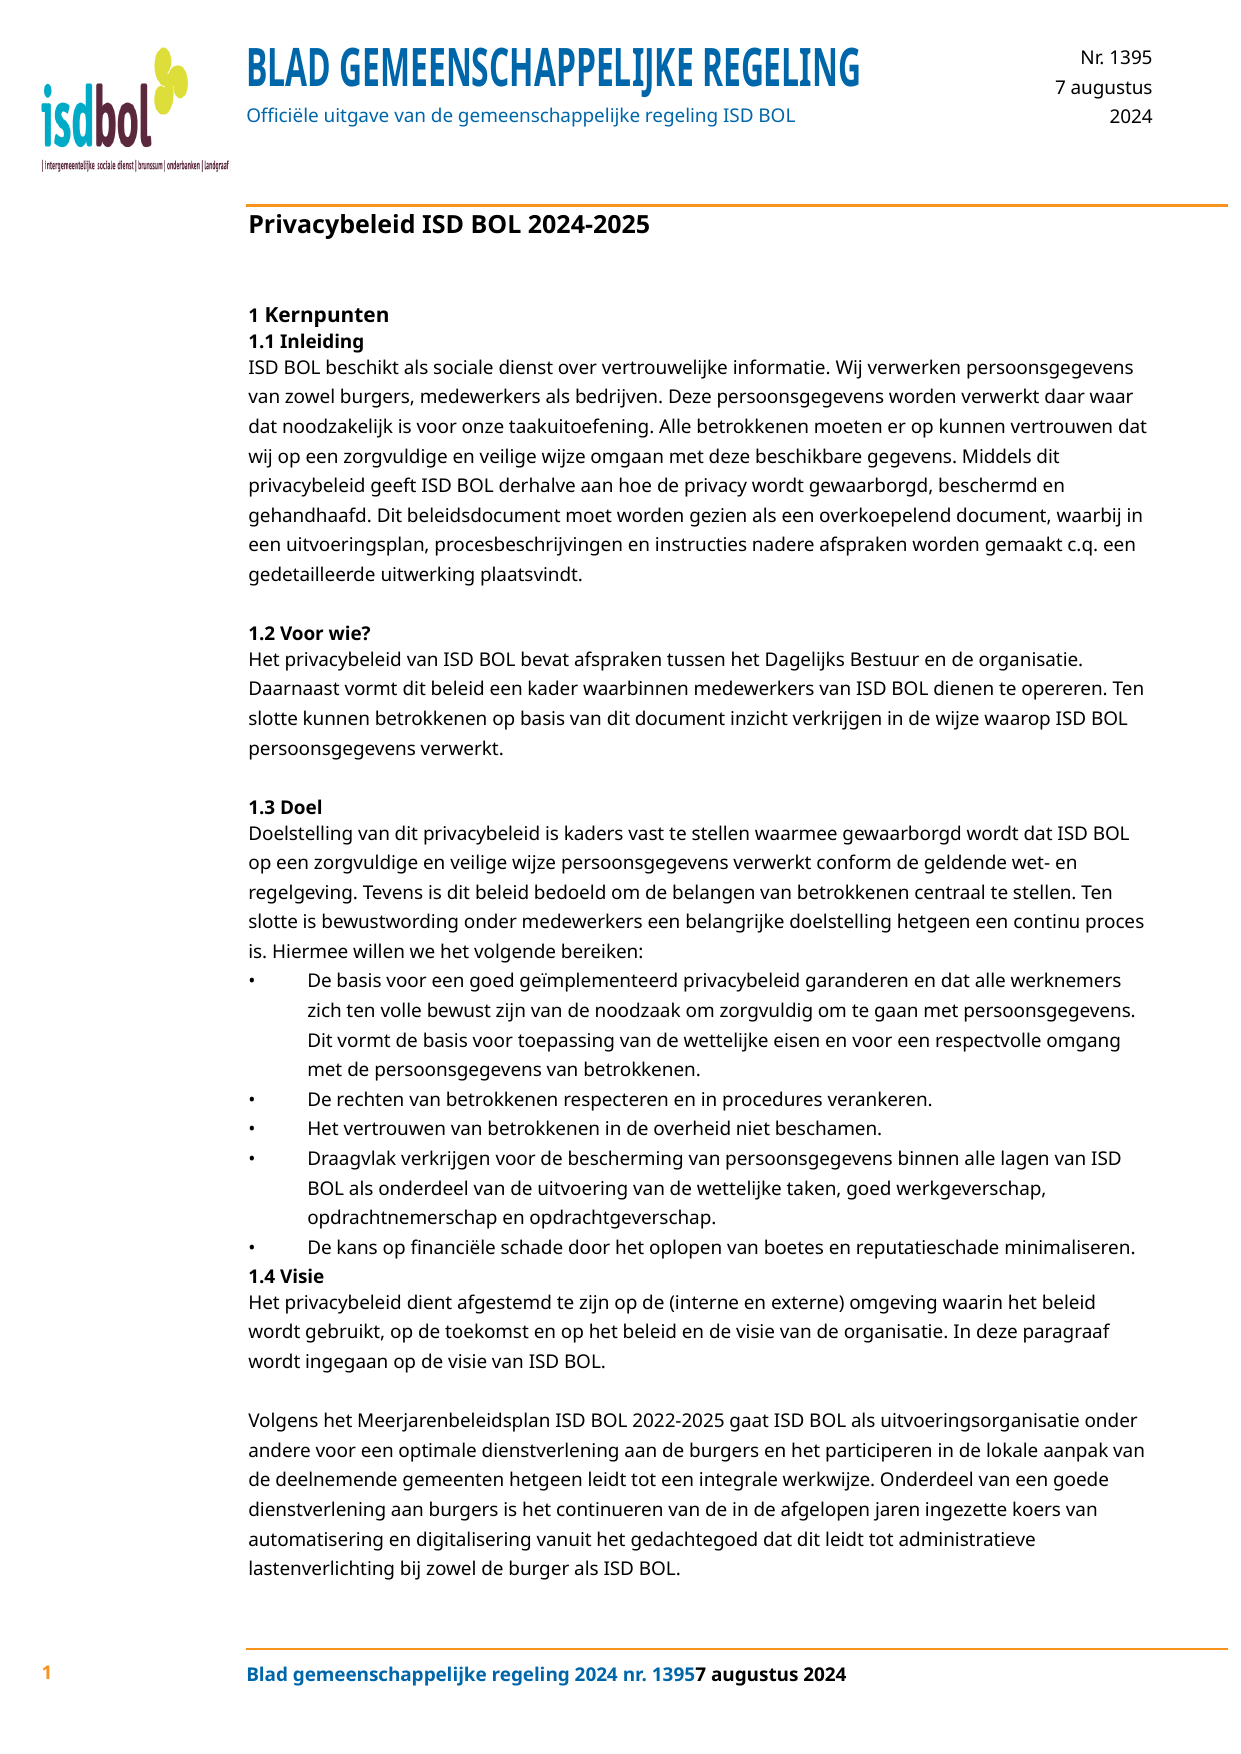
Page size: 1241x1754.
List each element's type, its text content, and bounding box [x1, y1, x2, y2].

text 1.1 Inleiding [248, 328, 1152, 354]
text 1 Kernpunten [248, 300, 1152, 328]
text Privacybeleid ISD BOL 2024-2025 [248, 207, 1152, 241]
text 1.3 Doel [248, 794, 1152, 820]
text 1.2 Voor wie? [248, 620, 1152, 646]
text Volgens het Meerjarenbeleidsplan ISD BOL 2022-2025 gaat ISD BOL als uitvoeringsorganisatie onder andere voor een optimale dienstverlening aan de burgers en het participeren in de lokale aanpak van de deelnemende gemeenten hetgeen leidt tot een integrale werkwijze. Onderdeel van een goede dienstverlening aan burgers is het continueren van de in de afgelopen jaren ingezette koers van automatisering en digitalisering vanuit het gedachtegoed dat dit leidt tot administratieve lastenverlichting bij zowel de burger als ISD BOL. [248, 1407, 1152, 1581]
text Het privacybeleid dient afgestemd te zijn op de (interne en externe) omgeving waarin het beleid wordt gebruikt, op de toekomst en op het beleid en de visie van de organisatie. In deze paragraaf wordt ingegaan op de visie van ISD BOL. [248, 1289, 1152, 1374]
list De rechten van betrokkenen respecteren en in procedures verankeren. [248, 1086, 1152, 1112]
picture [41, 47, 231, 172]
list De basis voor een goed geïmplementeerd privacybeleid garanderen en dat alle werknemers zich ten volle bewust zijn van de noodzaak om zorgvuldig om te gaan met persoonsgegevens. Dit vormt de basis voor toepassing van de wettelijke eisen en voor een respectvolle omgang met de persoonsgegevens van betrokkenen. [248, 968, 1152, 1082]
text ISD BOL beschikt als sociale dienst over vertrouwelijke informatie. Wij verwerken persoonsgegevens van zowel burgers, medewerkers als bedrijven. Deze persoonsgegevens worden verwerkt daar waar dat noodzakelijk is voor onze taakuitoefening. Alle betrokkenen moeten er op kunnen vertrouwen dat wij op een zorgvuldige en veilige wijze omgaan met deze beschikbare gegevens. Middels dit privacybeleid geeft ISD BOL derhalve aan hoe de privacy wordt gewaarborgd, beschermd en gehandhaafd. Dit beleidsdocument moet worden gezien als een overkoepelend document, waarbij in een uitvoeringsplan, procesbeschrijvingen en instructies nadere afspraken worden gemaakt c.q. een gedetailleerde uitwerking plaatsvindt. [248, 354, 1152, 587]
text Het privacybeleid van ISD BOL bevat afspraken tussen het Dagelijks Bestuur en de organisatie. Daarnaast vormt dit beleid een kader waarbinnen medewerkers van ISD BOL dienen te opereren. Ten slotte kunnen betrokkenen op basis van dit document inzicht verkrijgen in de wijze waarop ISD BOL persoonsgegevens verwerkt. [248, 646, 1152, 761]
list De kans op financiële schade door het oplopen van boetes en reputatieschade minimaliseren. [248, 1234, 1152, 1259]
text Doelstelling van dit privacybeleid is kaders vast te stellen waarmee gewaarborgd wordt dat ISD BOL op een zorgvuldige en veilige wijze persoonsgegevens verwerkt conform de geldende wet- en regelgeving. Tevens is dit beleid bedoeld om de belangen van betrokkenen centraal te stellen. Ten slotte is bewustwording onder medewerkers een belangrijke doelstelling hetgeen een continu proces is. Hiermee willen we het volgende bereiken: [248, 820, 1152, 964]
list Het vertrouwen van betrokkenen in de overheid niet beschamen. [248, 1116, 1152, 1141]
text 1.4 Visie [248, 1263, 1152, 1289]
list Draagvlak verkrijgen voor de bescherming van persoonsgegevens binnen alle lagen van ISD BOL als onderdeel van de uitvoering van de wettelijke taken, goed werkgeverschap, opdrachtnemerschap en opdrachtgeverschap. [248, 1145, 1152, 1230]
